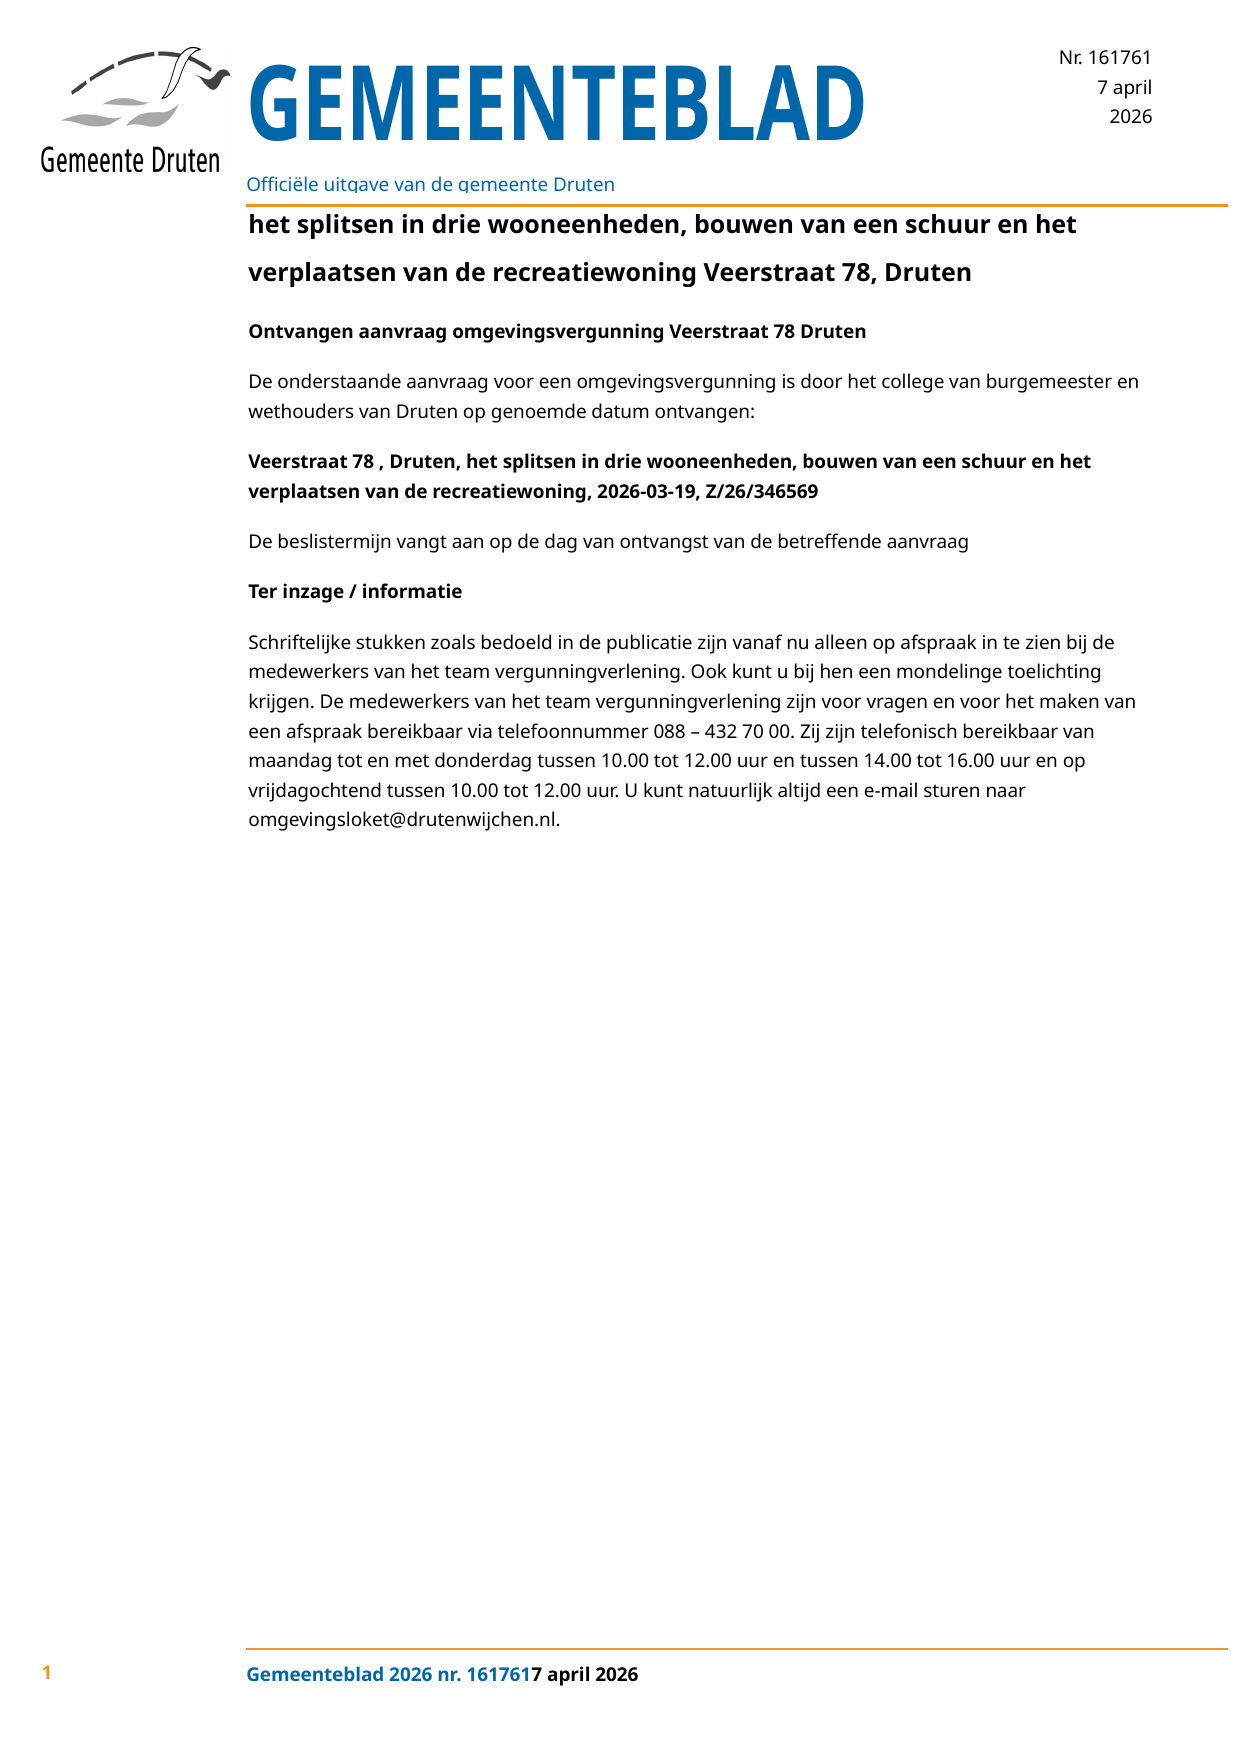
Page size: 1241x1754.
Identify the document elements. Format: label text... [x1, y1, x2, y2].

text Schriftelijke stukken zoals bedoeld in de publicatie zijn vanaf nu alleen op afspraak in te zien bij de medewerkers van het team vergunningverlening. Ook kunt u bij hen een mondelinge toelichting krijgen. De medewerkers van het team vergunningverlening zijn voor vragen en voor het maken van een afspraak bereikbaar via telefoonnummer 088 – 432 70 00. Zij zijn telefonisch bereikbaar van maandag tot en met donderdag tussen 10.00 tot 12.00 uur en tussen 14.00 tot 16.00 uur en op vrijdagochtend tussen 10.00 tot 12.00 uur. U kunt natuurlijk altijd een e-mail sturen naar omgevingsloket@drutenwijchen.nl. [248, 629, 1152, 832]
text De beslistermijn vangt aan op de dag van ontvangst van de betreffende aanvraag [248, 528, 1152, 554]
text Ontvangen aanvraag omgevingsvergunning Veerstraat 78 Druten [248, 318, 1152, 344]
text Veerstraat 78 , Druten, het splitsen in drie wooneenheden, bouwen van een schuur en het verplaatsen van de recreatiewoning, 2026-03-19, Z/26/346569 [248, 448, 1152, 504]
text De onderstaande aanvraag voor een omgevingsvergunning is door het college van burgemeester en wethouders van Druten op genoemde datum ontvangen: [248, 368, 1152, 424]
text het splitsen in drie wooneenheden, bouwen van een schuur en het verplaatsen van de recreatiewoning Veerstraat 78, Druten [248, 207, 1152, 288]
picture [41, 47, 231, 172]
text Ter inzage / informatie [248, 579, 1152, 604]
